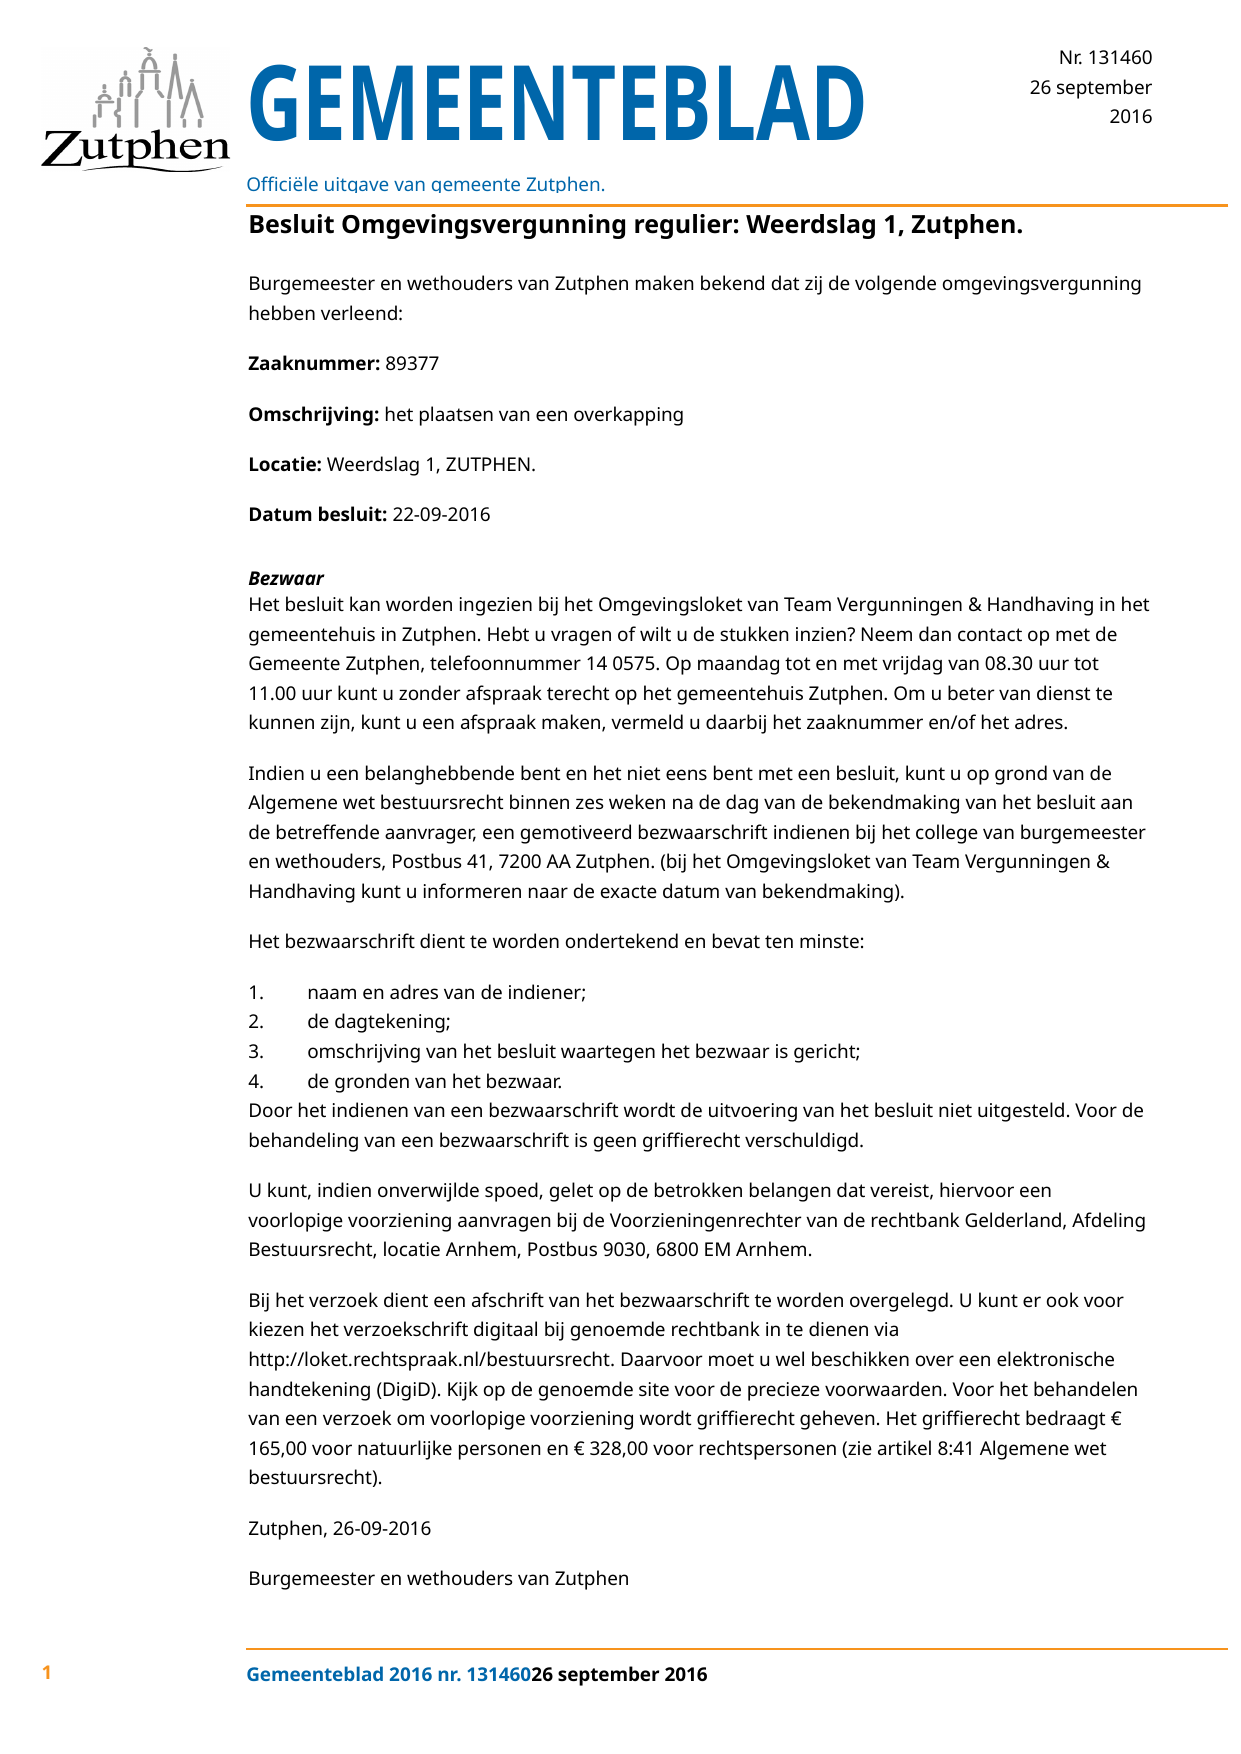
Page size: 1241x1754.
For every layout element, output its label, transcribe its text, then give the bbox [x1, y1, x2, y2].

picture [41, 47, 231, 172]
text U kunt, indien onverwijlde spoed, gelet op de betrokken belangen dat vereist, hiervoor een voorlopige voorziening aanvragen bij de Voorzieningenrechter van de rechtbank Gelderland, Afdeling Bestuursrecht, locatie Arnhem, Postbus 9030, 6800 EM Arnhem. [248, 1177, 1152, 1262]
text Indien u een belanghebbende bent en het niet eens bent met een besluit, kunt u op grond van de Algemene wet bestuursrecht binnen zes weken na de dag van de bekendmaking van het besluit aan de betreffende aanvrager, een gemotiveerd bezwaarschrift indienen bij het college van burgemeester en wethouders, Postbus 41, 7200 AA Zutphen. (bij het Omgevingsloket van Team Vergunningen & Handhaving kunt u informeren naar de exacte datum van bekendmaking). [248, 760, 1152, 904]
text Locatie: Weerdslag 1, ZUTPHEN. [248, 451, 1152, 477]
text Burgemeester en wethouders van Zutphen [248, 1565, 1152, 1591]
text Het bezwaarschrift dient te worden ondertekend en bevat ten minste: [248, 929, 1152, 954]
text Burgemeester en wethouders van Zutphen maken bekend dat zij de volgende omgevingsvergunning hebben verleend: [248, 270, 1152, 326]
text Het besluit kan worden ingezien bij het Omgevingsloket van Team Vergunningen & Handhaving in het gemeentehuis in Zutphen. Hebt u vragen of wilt u de stukken inzien? Neem dan contact op met de Gemeente Zutphen, telefoonnummer 14 0575. Op maandag tot en met vrijdag van 08.30 uur tot 11.00 uur kunt u zonder afspraak terecht op het gemeentehuis Zutphen. Om u beter van dienst te kunnen zijn, kunt u een afspraak maken, vermeld u daarbij het zaaknummer en/of het adres. [248, 591, 1152, 735]
text Bezwaar [248, 566, 1152, 591]
text Besluit Omgevingsvergunning regulier: Weerdslag 1, Zutphen. [248, 207, 1152, 241]
list de dagtekening; [248, 1009, 1152, 1034]
list omschrijving van het besluit waartegen het bezwaar is gericht; [248, 1038, 1152, 1064]
text Zaaknummer: 89377 [248, 350, 1152, 376]
text Zutphen, 26-09-2016 [248, 1515, 1152, 1541]
list naam en adres van de indiener; [248, 979, 1152, 1005]
text Door het indienen van een bezwaarschrift wordt de uitvoering van het besluit niet uitgesteld. Voor de behandeling van een bezwaarschrift is geen griffierecht verschuldigd. [248, 1097, 1152, 1153]
list de gronden van het bezwaar. [248, 1068, 1152, 1094]
text Bij het verzoek dient een afschrift van het bezwaarschrift te worden overgelegd. U kunt er ook voor kiezen het verzoekschrift digitaal bij genoemde rechtbank in te dienen via http://loket.rechtspraak.nl/bestuursrecht. Daarvoor moet u wel beschikken over een elektronische handtekening (DigiD). Kijk op de genoemde site voor de precieze voorwaarden. Voor het behandelen van een verzoek om voorlopige voorziening wordt griffierecht geheven. Het griffierecht bedraagt € 165,00 voor natuurlijke personen en € 328,00 voor rechtspersonen (zie artikel 8:41 Algemene wet bestuursrecht). [248, 1287, 1152, 1490]
text Omschrijving: het plaatsen van een overkapping [248, 401, 1152, 426]
text Datum besluit: 22-09-2016 [248, 502, 1152, 527]
